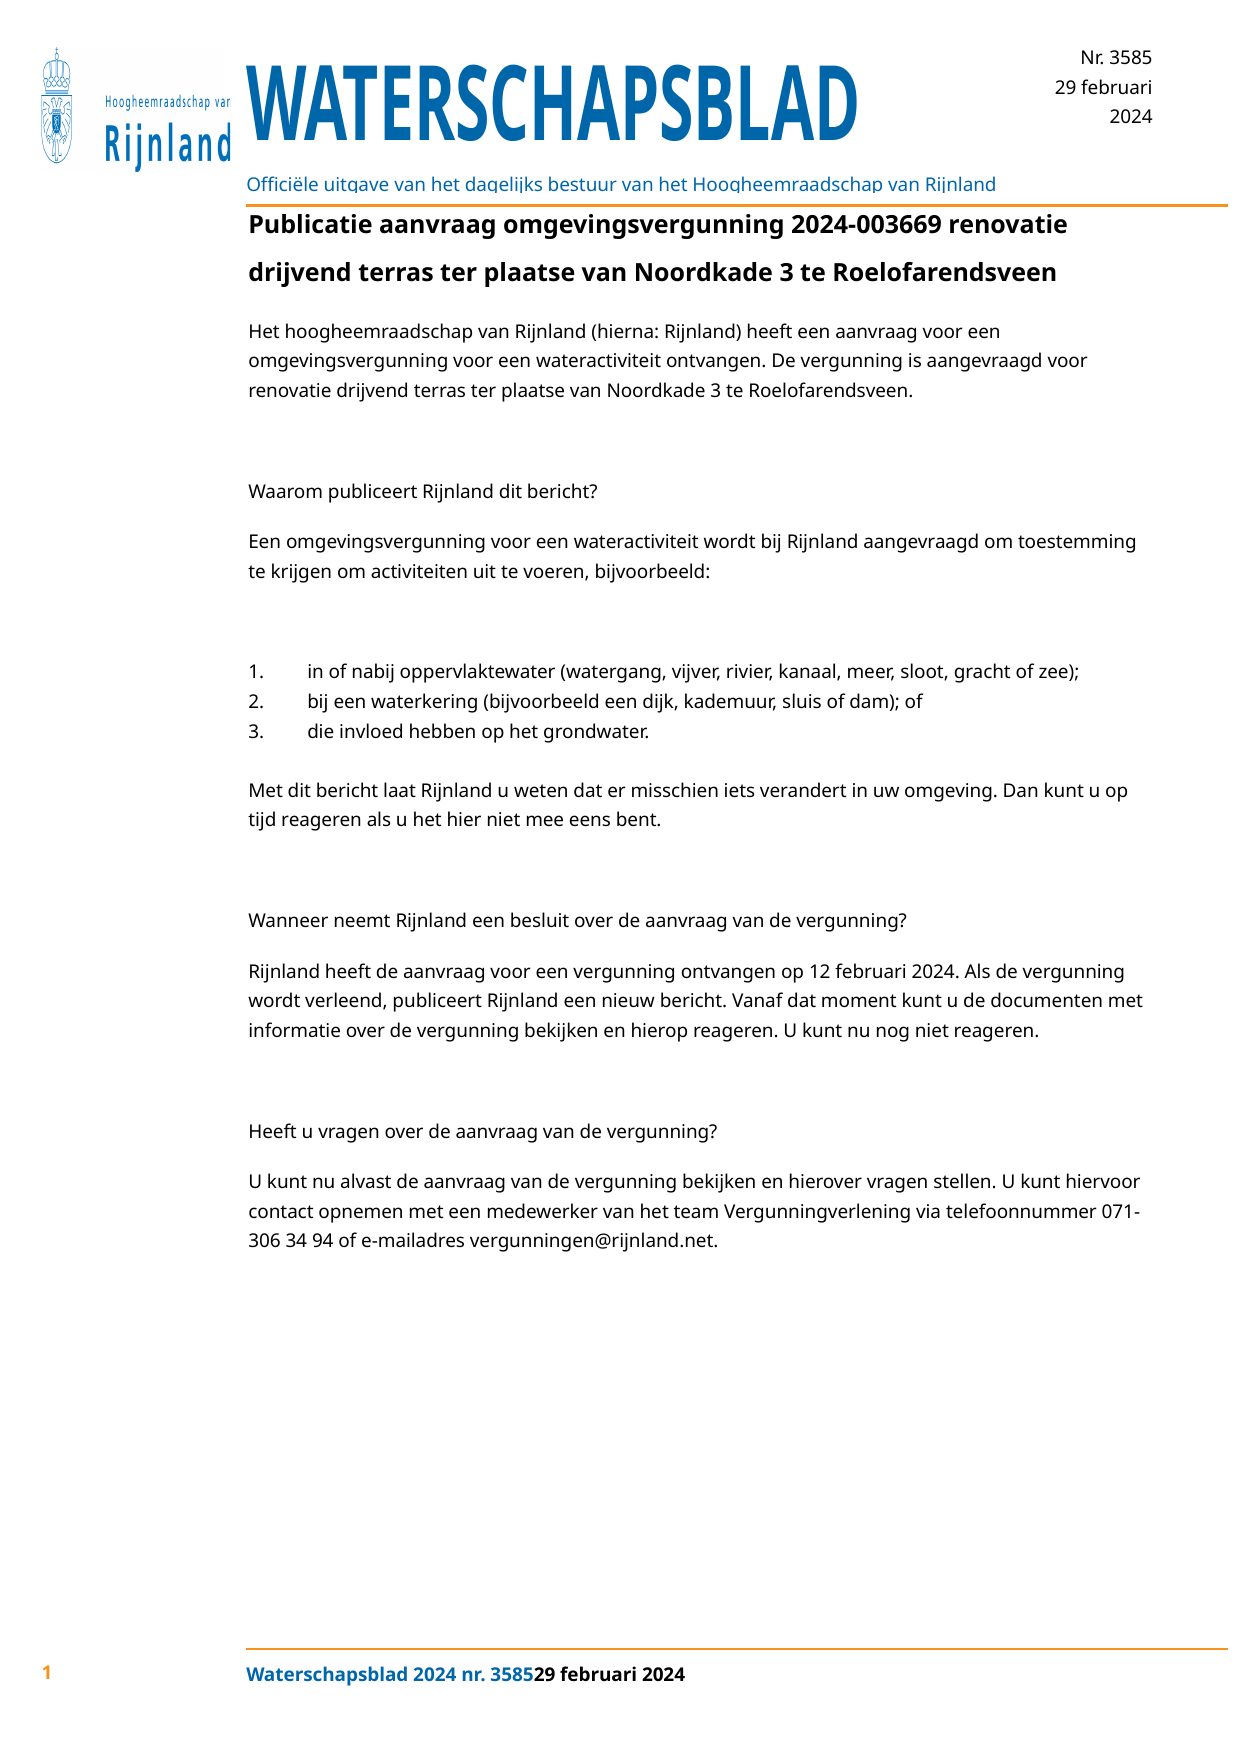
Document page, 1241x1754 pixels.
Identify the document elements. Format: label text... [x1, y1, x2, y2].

list die invloed hebben op het grondwater. [248, 718, 1152, 744]
text Publicatie aanvraag omgevingsvergunning 2024-003669 renovatie drijvend terras ter plaatse van Noordkade 3 te Roelofarendsveen [248, 207, 1152, 288]
text Rijnland heeft de aanvraag voor een vergunning ontvangen op 12 februari 2024. Als de vergunning wordt verleend, publiceert Rijnland een nieuw bericht. Vanaf dat moment kunt u de documenten met informatie over de vergunning bekijken en hierop reageren. U kunt nu nog niet reageren. [248, 958, 1152, 1043]
text Waarom publiceert Rijnland dit bericht? [248, 478, 1152, 504]
picture [41, 47, 231, 172]
text Met dit bericht laat Rijnland u weten dat er misschien iets verandert in uw omgeving. Dan kunt u op tijd reageren als u het hier niet mee eens bent. [248, 777, 1152, 832]
text Wanneer neemt Rijnland een besluit over de aanvraag van de vergunning? [248, 907, 1152, 933]
text U kunt nu alvast de aanvraag van de vergunning bekijken en hierover vragen stellen. U kunt hiervoor contact opnemen met een medewerker van het team Vergunningverlening via telefoonnummer 071-306 34 94 of e-mailadres vergunningen@rijnland.net. [248, 1168, 1152, 1253]
text Het hoogheemraadschap van Rijnland (hierna: Rijnland) heeft een aanvraag voor een omgevingsvergunning voor een wateractiviteit ontvangen. De vergunning is aangevraagd voor renovatie drijvend terras ter plaatse van Noordkade 3 te Roelofarendsveen. [248, 318, 1152, 403]
text Een omgevingsvergunning voor een wateractiviteit wordt bij Rijnland aangevraagd om toestemming te krijgen om activiteiten uit te voeren, bijvoorbeeld: [248, 528, 1152, 584]
list in of nabij oppervlaktewater (watergang, vijver, rivier, kanaal, meer, sloot, gracht of zee); [248, 659, 1152, 684]
text Heeft u vragen over de aanvraag van de vergunning? [248, 1118, 1152, 1144]
list bij een waterkering (bijvoorbeeld een dijk, kademuur, sluis of dam); of [248, 688, 1152, 714]
